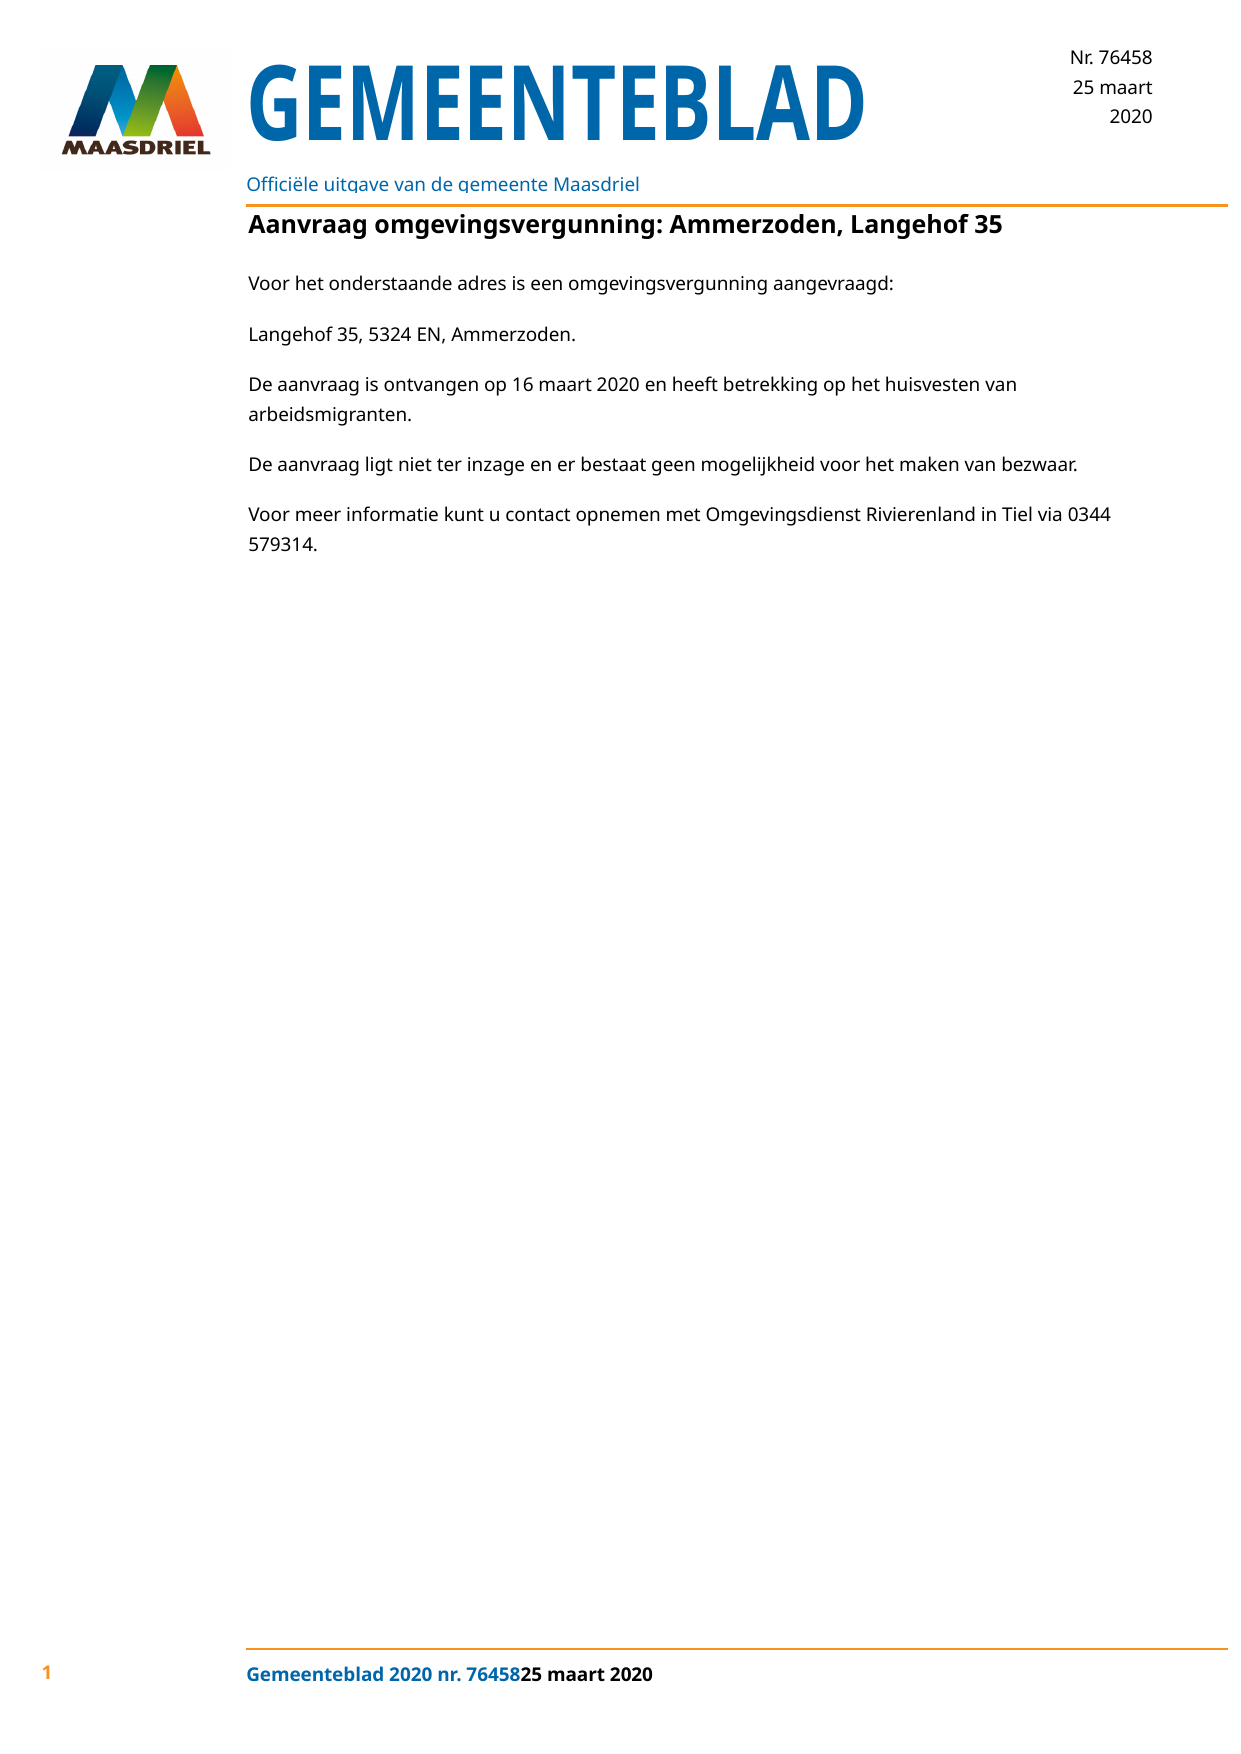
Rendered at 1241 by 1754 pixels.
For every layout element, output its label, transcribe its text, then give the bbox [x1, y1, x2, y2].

text Langehof 35, 5324 EN, Ammerzoden. [248, 321, 1152, 346]
text De aanvraag is ontvangen op 16 maart 2020 en heeft betrekking op het huisvesten van arbeidsmigranten. [248, 371, 1152, 426]
text De aanvraag ligt niet ter inzage en er bestaat geen mogelijkheid voor het maken van bezwaar. [248, 451, 1152, 477]
text Voor meer informatie kunt u contact opnemen met Omgevingsdienst Rivierenland in Tiel via 0344 579314. [248, 502, 1152, 557]
picture [41, 47, 231, 172]
text Voor het onderstaande adres is een omgevingsvergunning aangevraagd: [248, 270, 1152, 296]
text Aanvraag omgevingsvergunning: Ammerzoden, Langehof 35 [248, 207, 1152, 241]
